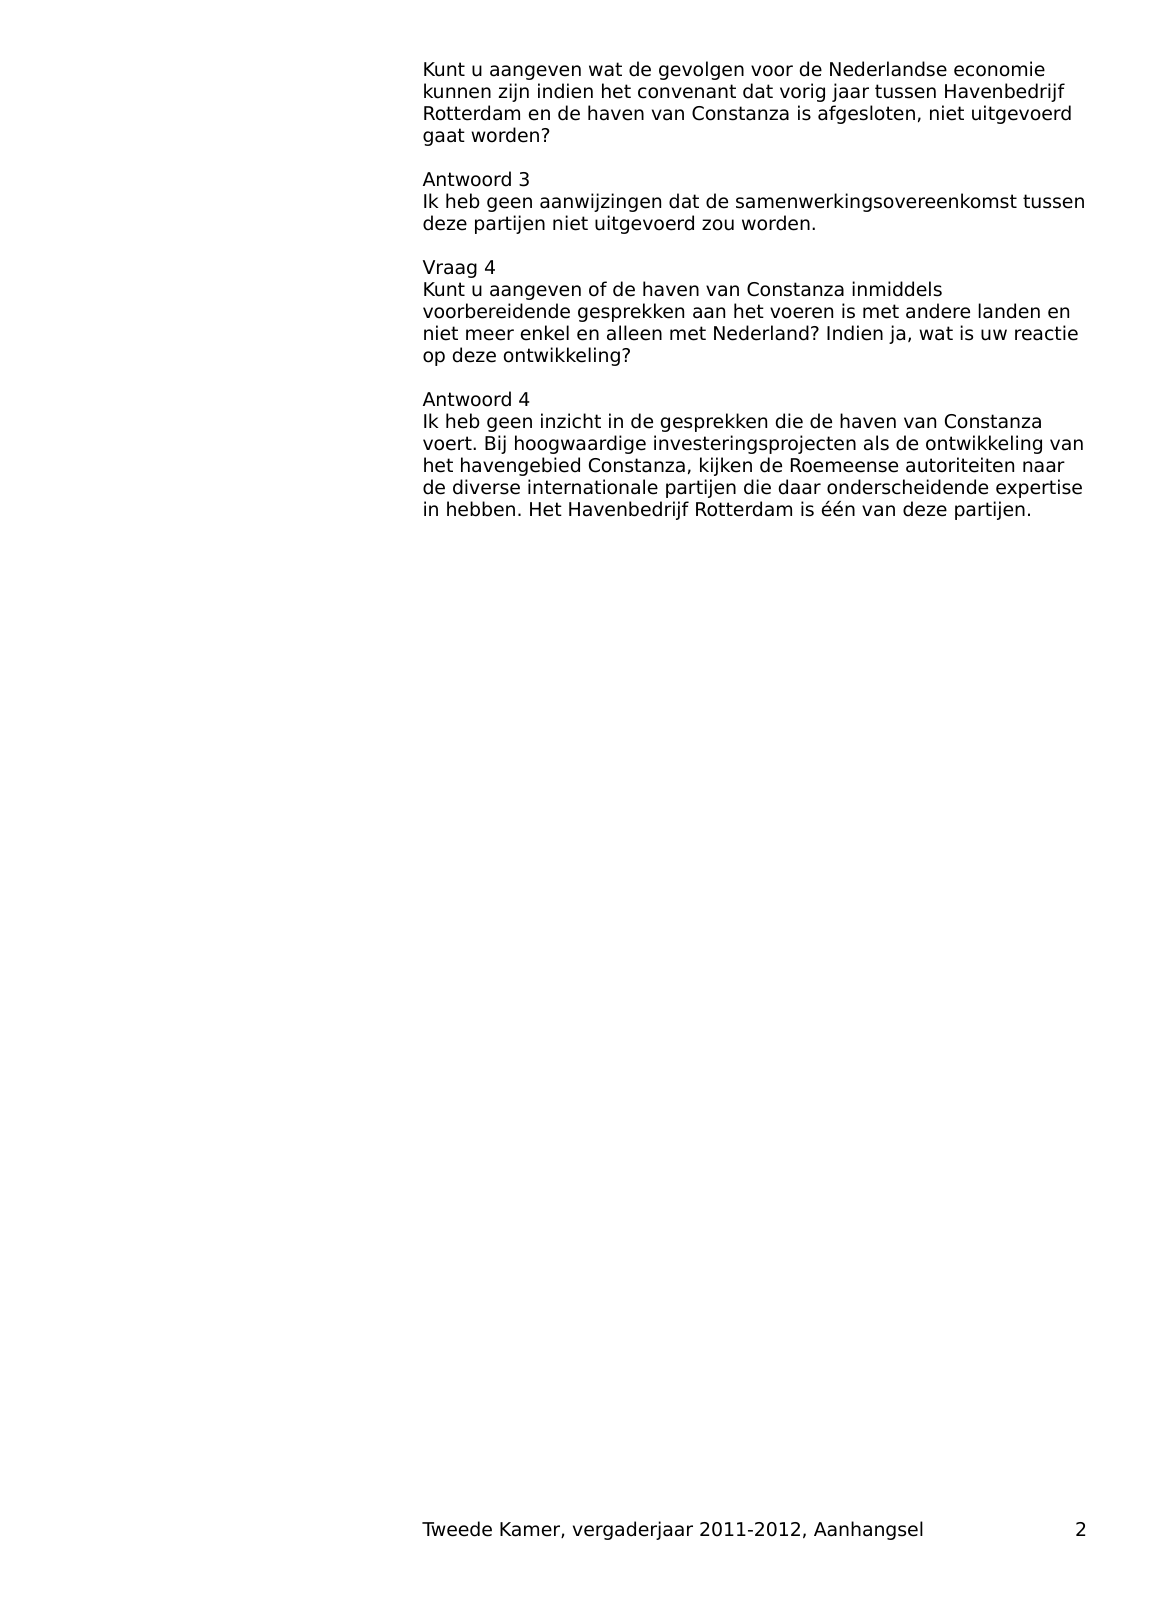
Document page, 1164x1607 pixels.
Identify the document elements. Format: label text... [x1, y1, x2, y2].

text Kunt u aangeven of de haven van Constanza inmiddels voorbereidende gesprekken aan het voeren is met andere landen en niet meer enkel en alleen met Nederland? Indien ja, wat is uw reactie op deze ontwikkeling? [422, 279, 1087, 367]
text Ik heb geen aanwijzingen dat de samenwerkingsovereenkomst tussen deze partijen niet uitgevoerd zou worden. [422, 191, 1087, 235]
text Antwoord 4 [422, 389, 1087, 411]
text Antwoord 3 [422, 169, 1087, 191]
text Kunt u aangeven wat de gevolgen voor de Nederlandse economie kunnen zijn indien het convenant dat vorig jaar tussen Havenbedrijf Rotterdam en de haven van Constanza is afgesloten, niet uitgevoerd gaat worden? [422, 59, 1087, 147]
text Vraag 4 [422, 257, 1087, 279]
text Ik heb geen inzicht in de gesprekken die de haven van Constanza voert. Bij hoogwaardige investeringsprojecten als de ontwikkeling van het havengebied Constanza, kijken de Roemeense autoriteiten naar de diverse internationale partijen die daar onderscheidende expertise in hebben. Het Havenbedrijf Rotterdam is één van deze partijen. [422, 411, 1087, 521]
